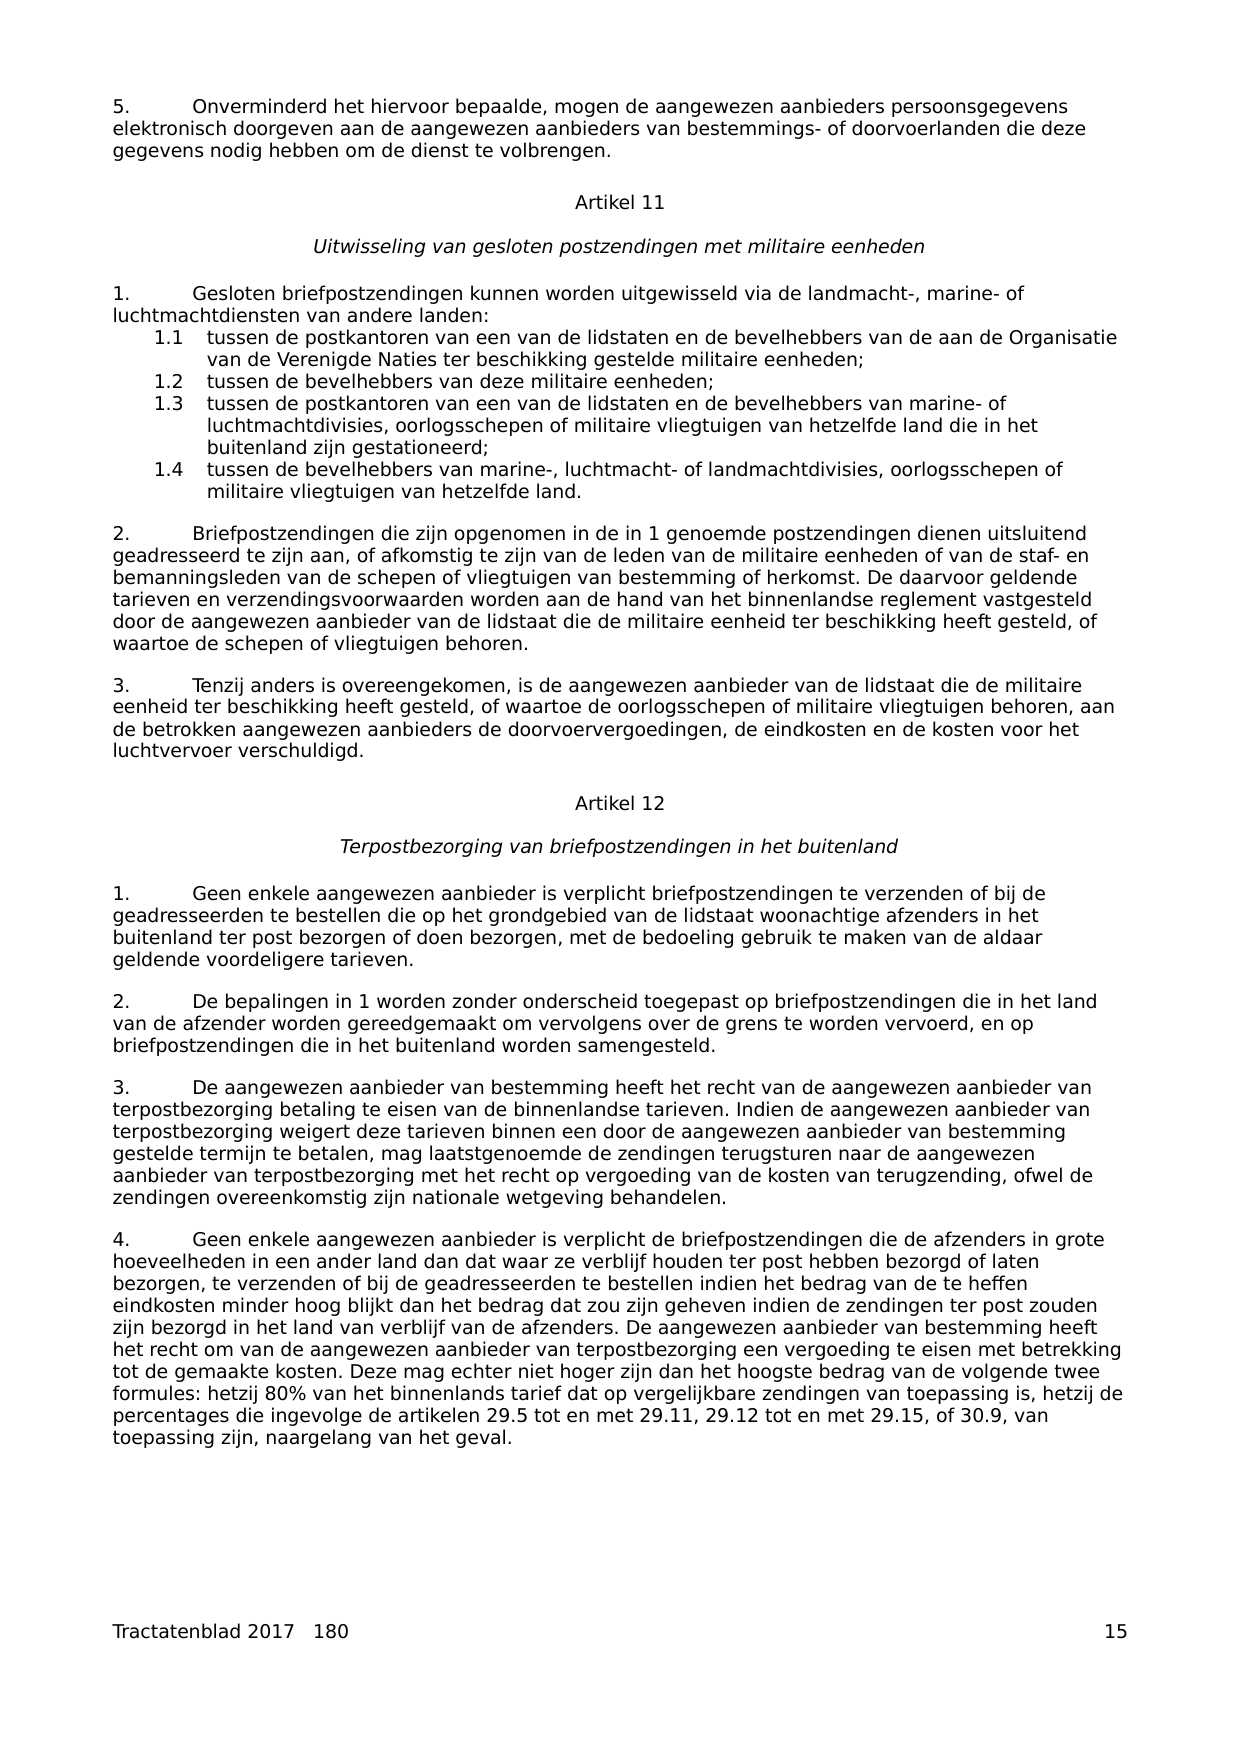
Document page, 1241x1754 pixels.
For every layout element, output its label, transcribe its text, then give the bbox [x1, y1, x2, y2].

text 3. De aangewezen aanbieder van bestemming heeft het recht van de aangewezen aanbieder van terpostbezorging betaling te eisen van de binnenlandse tarieven. Indien de aangewezen aanbieder van terpostbezorging weigert deze tarieven binnen een door de aangewezen aanbieder van bestemming gestelde termijn te betalen, mag laatstgenoemde de zendingen terugsturen naar de aangewezen aanbieder van terpostbezorging met het recht op vergoeding van de kosten van terugzending, ofwel de zendingen overeenkomstig zijn nationale wetgeving behandelen. [112, 1077, 1128, 1209]
text 1.3 tussen de postkantoren van een van de lidstaten en de bevelhebbers van marine- of luchtmachtdivisies, oorlogsschepen of militaire vliegtuigen van hetzelfde land die in het buitenland zijn gestationeerd; [153, 393, 1128, 459]
text 2. De bepalingen in 1 worden zonder onderscheid toegepast op briefpostzendingen die in het land van de afzender worden gereedgemaakt om vervolgens over de grens te worden vervoerd, en op briefpostzendingen die in het buitenland worden samengesteld. [112, 991, 1128, 1057]
text 4. Geen enkele aangewezen aanbieder is verplicht de briefpostzendingen die de afzenders in grote hoeveelheden in een ander land dan dat waar ze verblijf houden ter post hebben bezorgd of laten bezorgen, te verzenden of bij de geadresseerden te bestellen indien het bedrag van de te heffen eindkosten minder hoog blijkt dan het bedrag dat zou zijn geheven indien de zendingen ter post zouden zijn bezorgd in het land van verblijf van de afzenders. De aangewezen aanbieder van bestemming heeft het recht om van de aangewezen aanbieder van terpostbezorging een vergoeding te eisen met betrekking tot de gemaakte kosten. Deze mag echter niet hoger zijn dan het hoogste bedrag van de volgende twee formules: hetzij 80% van het binnenlands tarief dat op vergelijkbare zendingen van toepassing is, hetzij de percentages die ingevolge de artikelen 29.5 tot en met 29.11, 29.12 tot en met 29.15, of 30.9, van toepassing zijn, naargelang van het geval. [112, 1229, 1128, 1449]
subtitle Artikel 12 Terpostbezorging van briefpostzendingen in het buitenland [112, 792, 1128, 858]
text 5. Onverminderd het hiervoor bepaalde, mogen de aangewezen aanbieders persoonsgegevens elektronisch doorgeven aan de aangewezen aanbieders van bestemmings- of doorvoerlanden die deze gegevens nodig hebben om de dienst te volbrengen. [112, 96, 1128, 162]
text 1. Geen enkele aangewezen aanbieder is verplicht briefpostzendingen te verzenden of bij de geadresseerden te bestellen die op het grondgebied van de lidstaat woonachtige afzenders in het buitenland ter post bezorgen of doen bezorgen, met de bedoeling gebruik te maken van de aldaar geldende voordeligere tarieven. [112, 883, 1128, 971]
text 1. Gesloten briefpostzendingen kunnen worden uitgewisseld via de landmacht-, marine- of luchtmachtdiensten van andere landen: [112, 283, 1128, 327]
text 1.1 tussen de postkantoren van een van de lidstaten en de bevelhebbers van de aan de Organisatie van de Verenigde Naties ter beschikking gestelde militaire eenheden; [153, 327, 1128, 371]
text 3. Tenzij anders is overeengekomen, is de aangewezen aanbieder van de lidstaat die de militaire eenheid ter beschikking heeft gesteld, of waartoe de oorlogsschepen of militaire vliegtuigen behoren, aan de betrokken aangewezen aanbieders de doorvoervergoedingen, de eindkosten en de kosten voor het luchtvervoer verschuldigd. [112, 674, 1128, 762]
subtitle Artikel 11 Uitwisseling van gesloten postzendingen met militaire eenheden [112, 192, 1128, 258]
text 1.2 tussen de bevelhebbers van deze militaire eenheden; [153, 371, 1128, 393]
text 1.4 tussen de bevelhebbers van marine-, luchtmacht- of landmachtdivisies, oorlogsschepen of militaire vliegtuigen van hetzelfde land. [153, 459, 1128, 503]
text 2. Briefpostzendingen die zijn opgenomen in de in 1 genoemde postzendingen dienen uitsluitend geadresseerd te zijn aan, of afkomstig te zijn van de leden van de militaire eenheden of van de staf- en bemanningsleden van de schepen of vliegtuigen van bestemming of herkomst. De daarvoor geldende tarieven en verzendingsvoorwaarden worden aan de hand van het binnenlandse reglement vastgesteld door de aangewezen aanbieder van de lidstaat die de militaire eenheid ter beschikking heeft gesteld, of waartoe de schepen of vliegtuigen behoren. [112, 523, 1128, 654]
